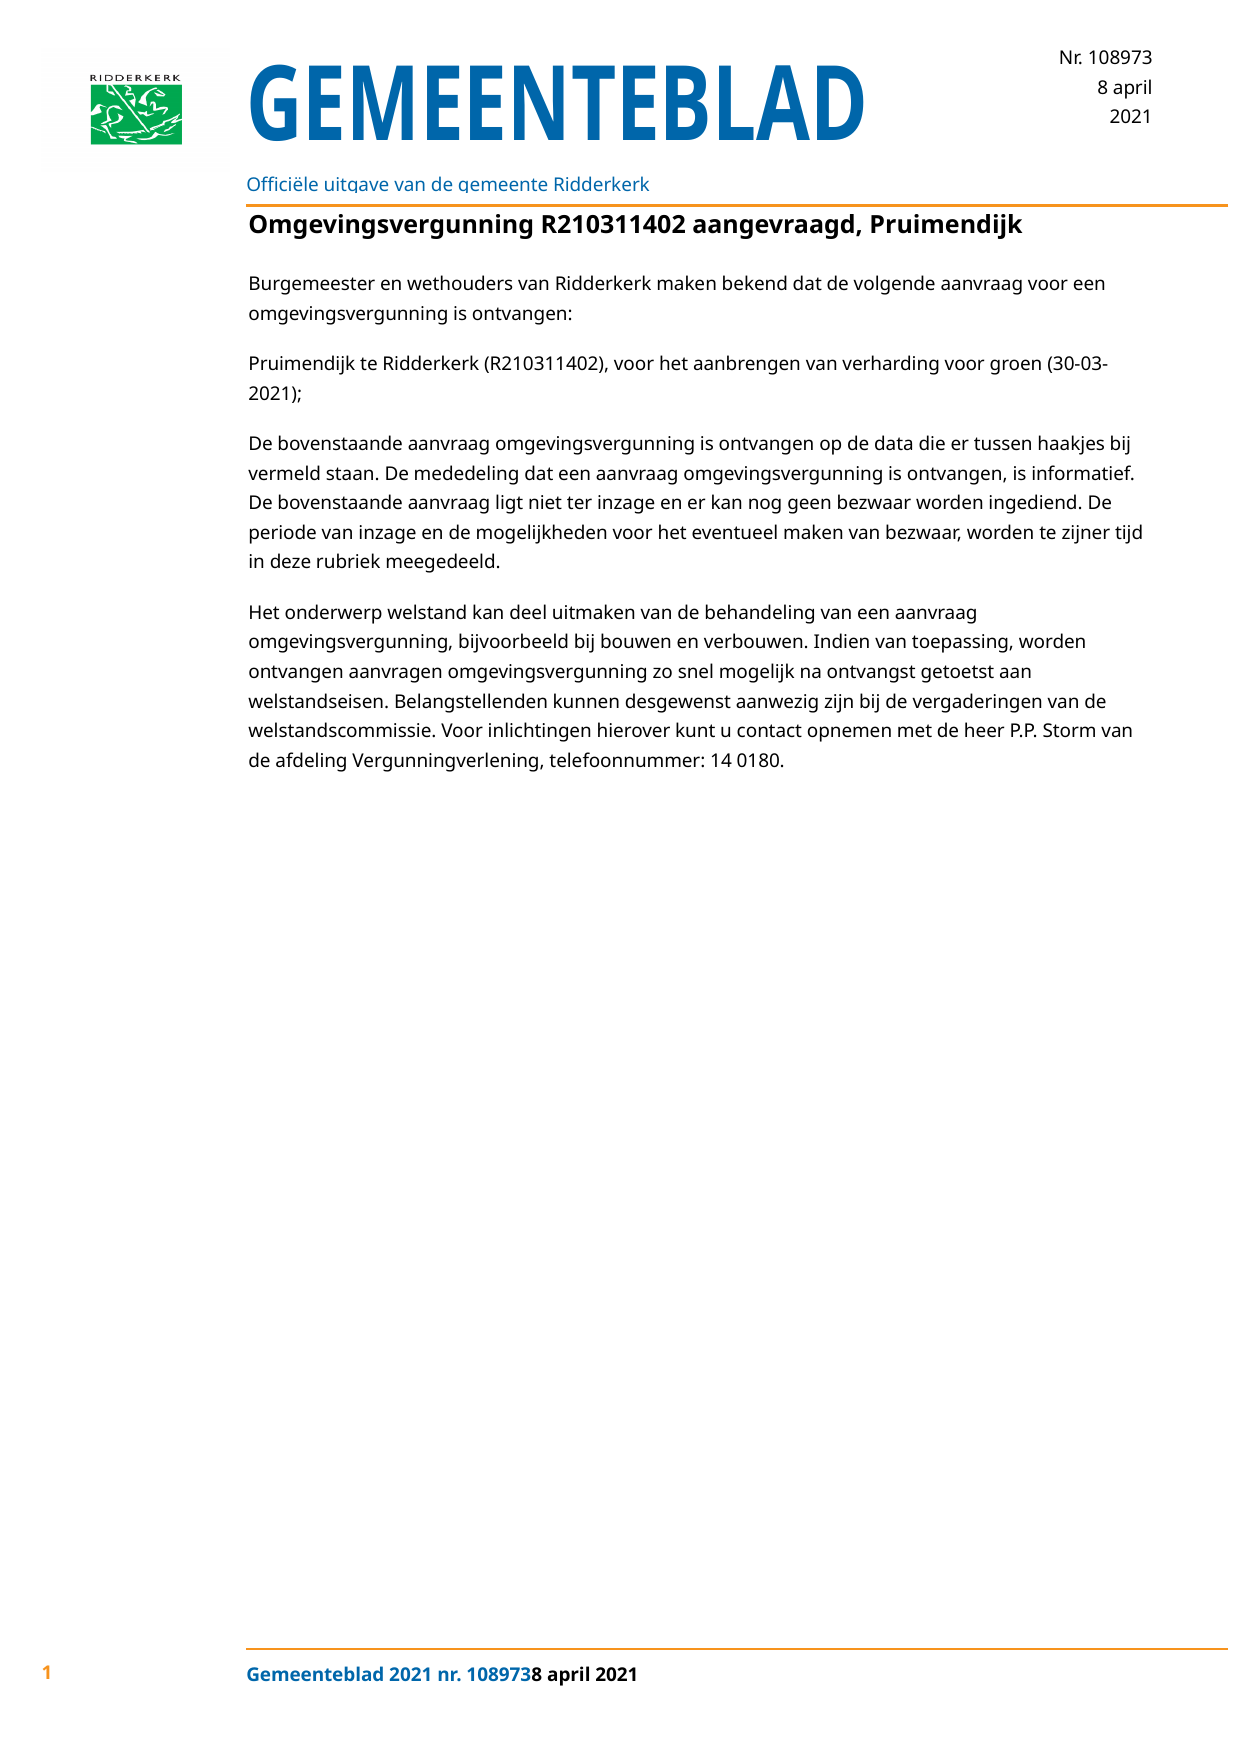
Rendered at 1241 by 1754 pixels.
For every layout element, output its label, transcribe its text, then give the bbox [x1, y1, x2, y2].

text Burgemeester en wethouders van Ridderkerk maken bekend dat de volgende aanvraag voor een omgevingsvergunning is ontvangen: [248, 270, 1152, 326]
text Pruimendijk te Ridderkerk (R210311402), voor het aanbrengen van verharding voor groen (30-03-2021); [248, 350, 1152, 406]
picture [41, 47, 231, 172]
text Het onderwerp welstand kan deel uitmaken van de behandeling van een aanvraag omgevingsvergunning, bijvoorbeeld bij bouwen en verbouwen. Indien van toepassing, worden ontvangen aanvragen omgevingsvergunning zo snel mogelijk na ontvangst getoetst aan welstandseisen. Belangstellenden kunnen desgewenst aanwezig zijn bij de vergaderingen van de welstandscommissie. Voor inlichtingen hierover kunt u contact opnemen met de heer P.P. Storm van de afdeling Vergunningverlening, telefoonnummer: 14 0180. [248, 599, 1152, 773]
text Omgevingsvergunning R210311402 aangevraagd, Pruimendijk [248, 207, 1152, 241]
text De bovenstaande aanvraag omgevingsvergunning is ontvangen op de data die er tussen haakjes bij vermeld staan. De mededeling dat een aanvraag omgevingsvergunning is ontvangen, is informatief. De bovenstaande aanvraag ligt niet ter inzage en er kan nog geen bezwaar worden ingediend. De periode van inzage en de mogelijkheden voor het eventueel maken van bezwaar, worden te zijner tijd in deze rubriek meegedeeld. [248, 430, 1152, 574]
